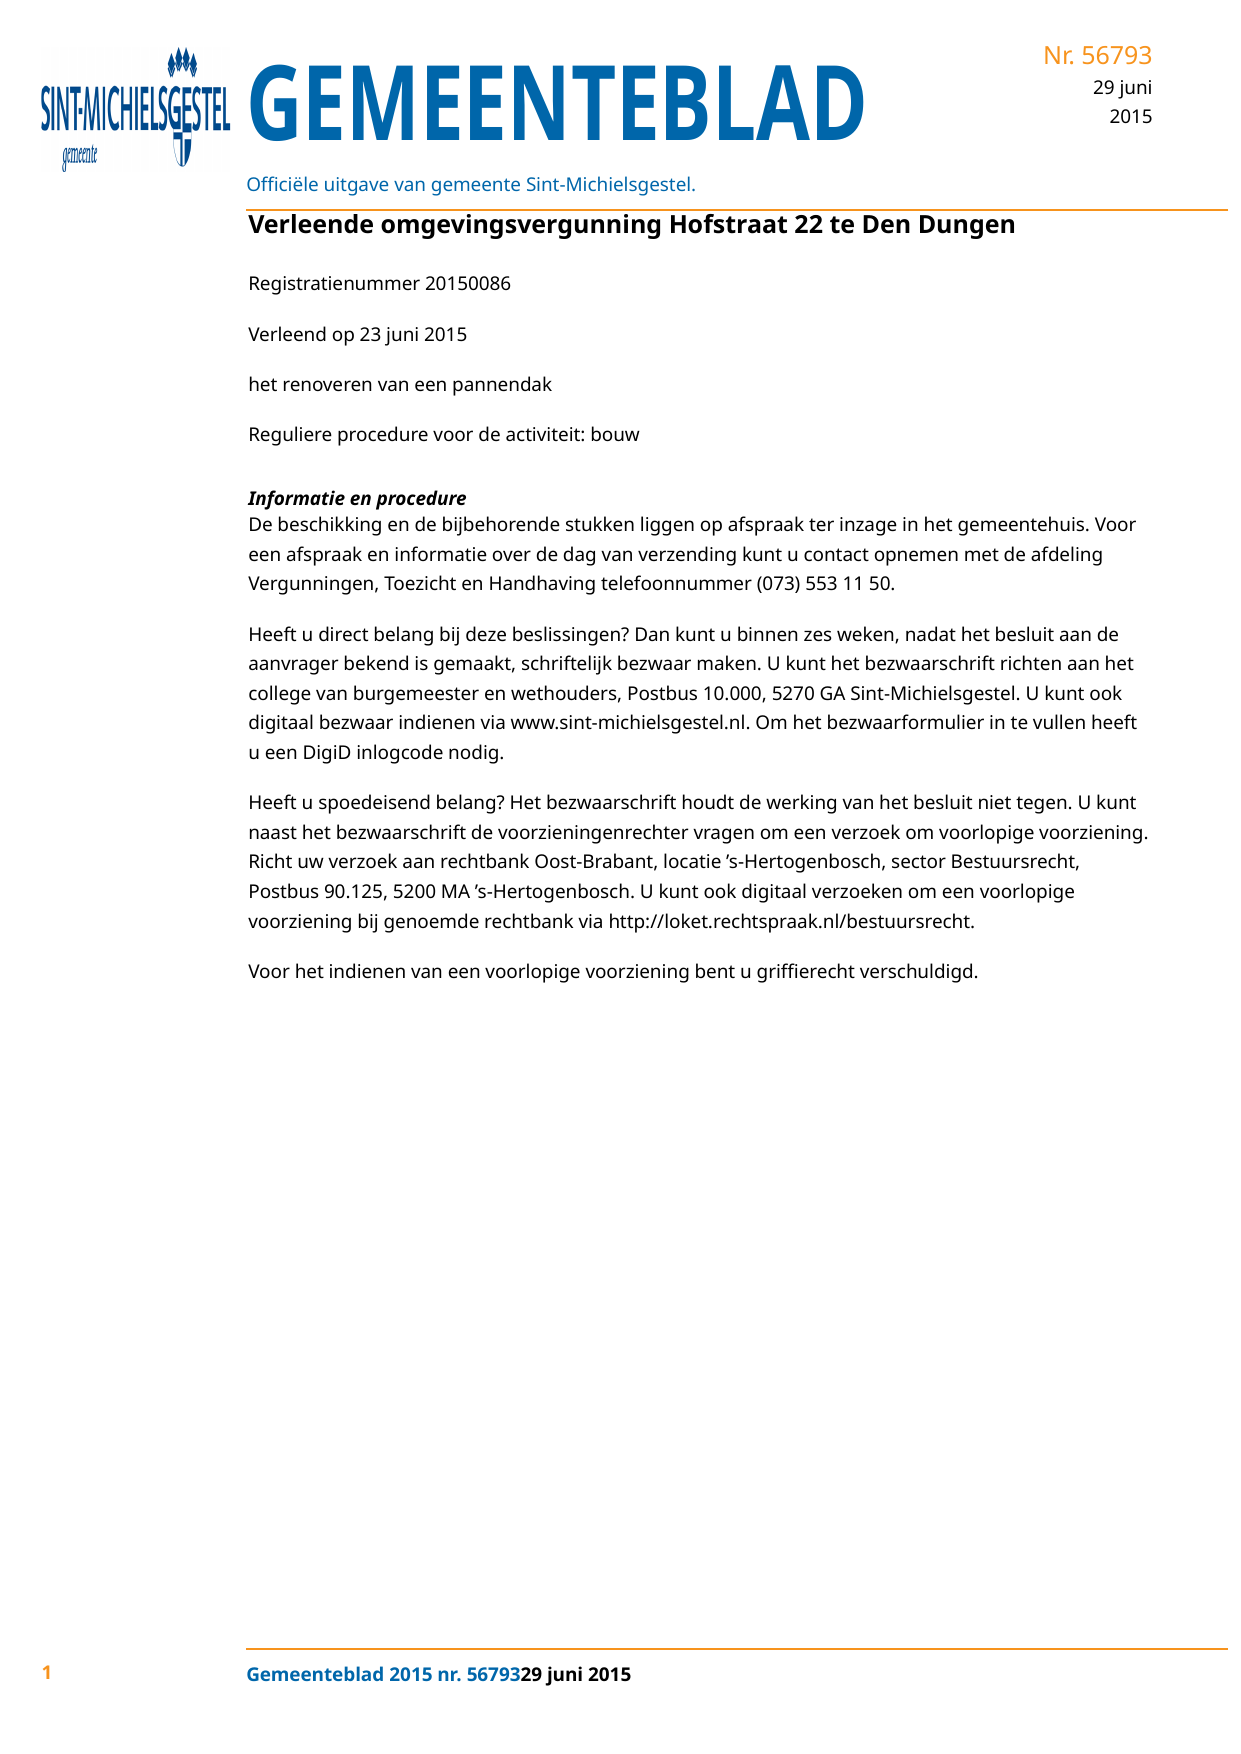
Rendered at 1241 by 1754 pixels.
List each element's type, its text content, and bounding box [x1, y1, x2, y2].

text De beschikking en de bijbehorende stukken liggen op afspraak ter inzage in het gemeentehuis. Voor een afspraak en informatie over de dag van verzending kunt u contact opnemen met de afdeling Vergunningen, Toezicht en Handhaving telefoonnummer (073) 553 11 50. [248, 511, 1152, 596]
text Registratienummer 20150086 [248, 270, 1152, 296]
text Heeft u spoedeisend belang? Het bezwaarschrift houdt de werking van het besluit niet tegen. U kunt naast het bezwaarschrift de voorzieningenrechter vragen om een verzoek om voorlopige voorziening. Richt uw verzoek aan rechtbank Oost-Brabant, locatie ’s-Hertogenbosch, sector Bestuursrecht, Postbus 90.125, 5200 MA ’s-Hertogenbosch. U kunt ook digitaal verzoeken om een voorlopige voorziening bij genoemde rechtbank via http://loket.rechtspraak.nl/bestuursrecht. [248, 789, 1152, 934]
text Reguliere procedure voor de activiteit: bouw [248, 422, 1152, 447]
text Voor het indienen van een voorlopige voorziening bent u griffierecht verschuldigd. [248, 958, 1152, 984]
text Informatie en procedure [248, 486, 1152, 511]
text Heeft u direct belang bij deze beslissingen? Dan kunt u binnen zes weken, nadat het besluit aan de aanvrager bekend is gemaakt, schriftelijk bezwaar maken. U kunt het bezwaarschrift richten aan het college van burgemeester en wethouders, Postbus 10.000, 5270 GA Sint-Michielsgestel. U kunt ook digitaal bezwaar indienen via www.sint-michielsgestel.nl. Om het bezwaarformulier in te vullen heeft u een DigiD inlogcode nodig. [248, 621, 1152, 765]
text Verleend op 23 juni 2015 [248, 321, 1152, 346]
picture [41, 47, 231, 172]
text Verleende omgevingsvergunning Hofstraat 22 te Den Dungen [248, 211, 1152, 241]
text het renoveren van een pannendak [248, 371, 1152, 397]
